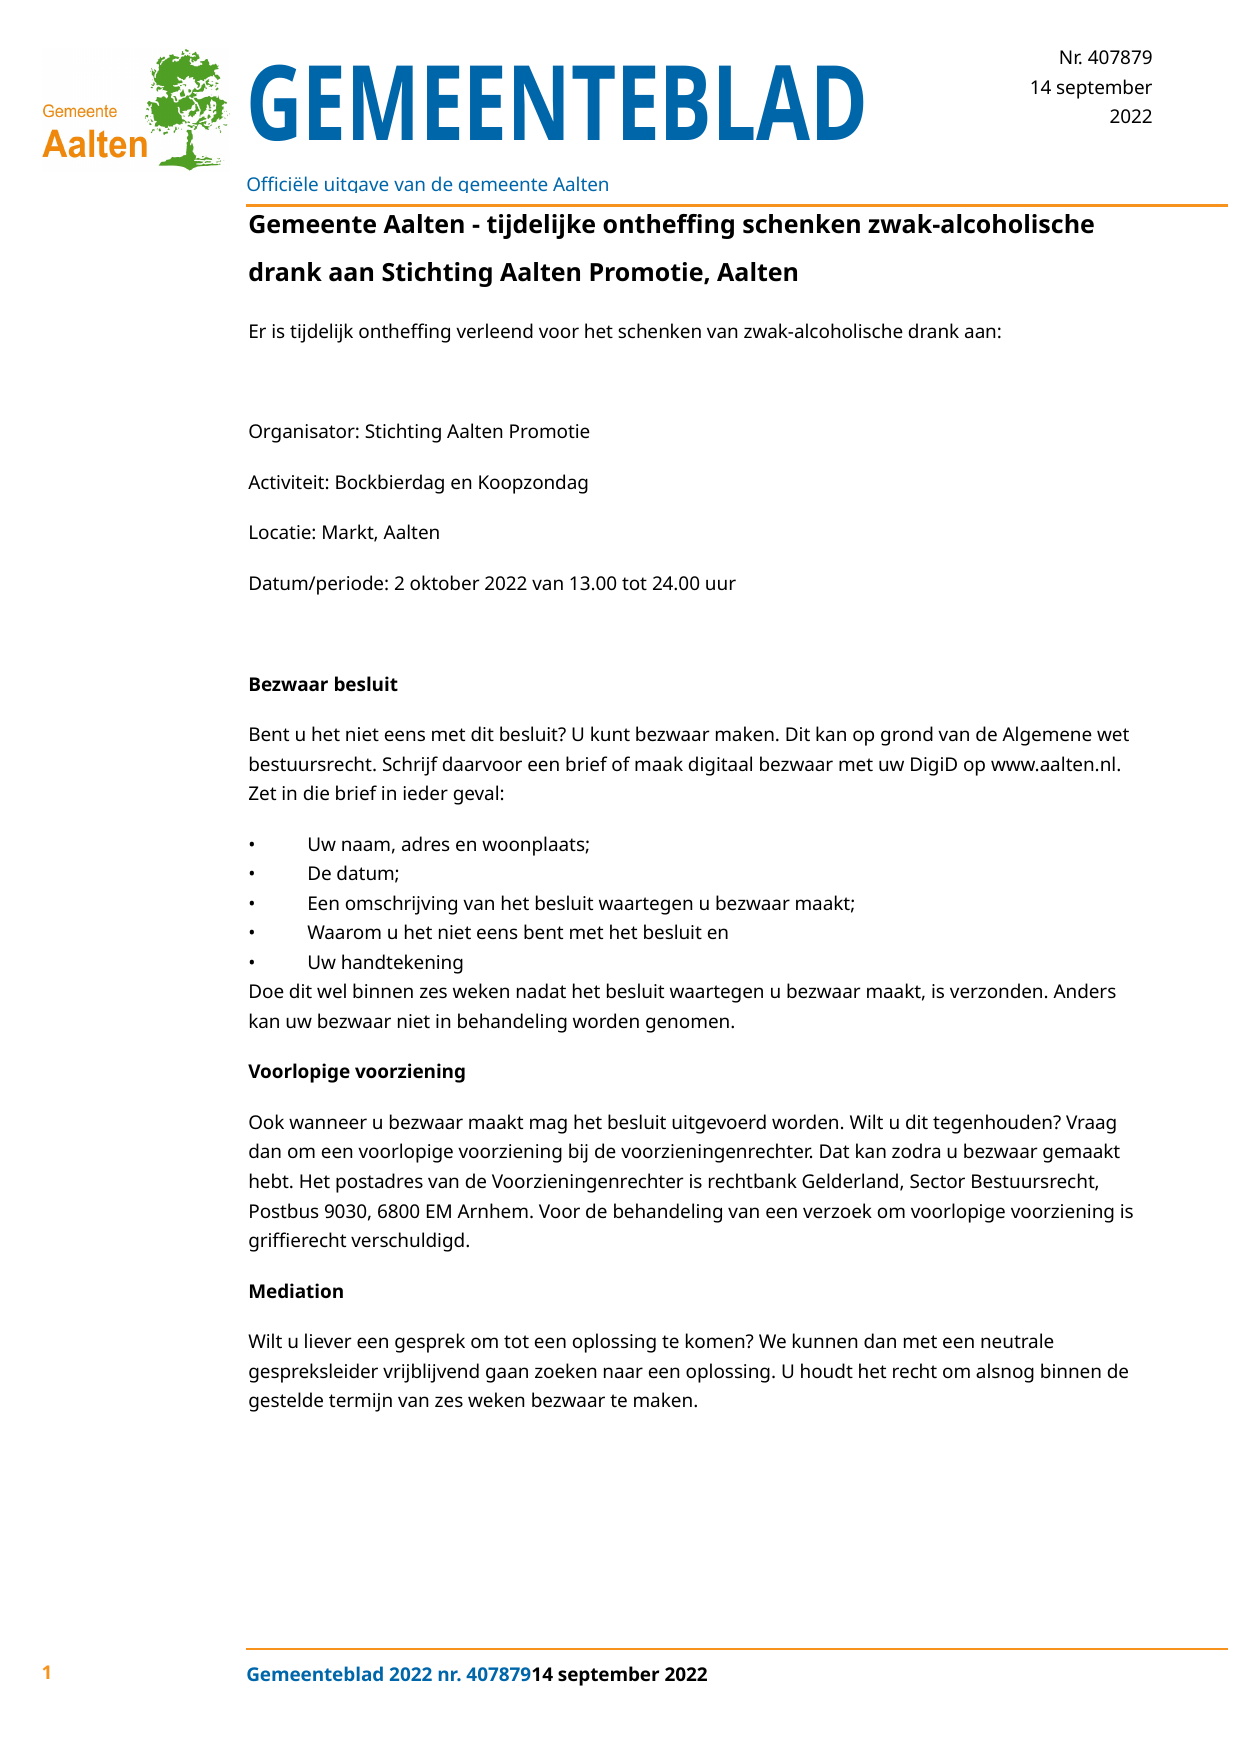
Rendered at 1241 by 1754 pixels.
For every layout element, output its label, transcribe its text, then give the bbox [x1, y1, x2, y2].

list Uw handtekening [248, 949, 1152, 975]
text Bent u het niet eens met dit besluit? U kunt bezwaar maken. Dit kan op grond van de Algemene wet bestuursrecht. Schrijf daarvoor een brief of maak digitaal bezwaar met uw DigiD op www.aalten.nl. Zet in die brief in ieder geval: [248, 721, 1152, 806]
list Een omschrijving van het besluit waartegen u bezwaar maakt; [248, 890, 1152, 916]
text Voorlopige voorziening [248, 1059, 1152, 1084]
list De datum; [248, 860, 1152, 886]
picture [41, 47, 231, 172]
text Bezwaar besluit [248, 671, 1152, 697]
text Wilt u liever een gesprek om tot een oplossing te komen? We kunnen dan met een neutrale gespreksleider vrijblijvend gaan zoeken naar een oplossing. U houdt het recht om alsnog binnen de gestelde termijn van zes weken bezwaar te maken. [248, 1328, 1152, 1413]
text Activiteit: Bockbierdag en Koopzondag [248, 469, 1152, 495]
text Doe dit wel binnen zes weken nadat het besluit waartegen u bezwaar maakt, is verzonden. Anders kan uw bezwaar niet in behandeling worden genomen. [248, 979, 1152, 1034]
list Waarom u het niet eens bent met het besluit en [248, 919, 1152, 945]
text Gemeente Aalten - tijdelijke ontheffing schenken zwak-alcoholische drank aan Stichting Aalten Promotie, Aalten [248, 207, 1152, 288]
text Mediation [248, 1278, 1152, 1304]
text Datum/periode: 2 oktober 2022 van 13.00 tot 24.00 uur [248, 570, 1152, 596]
list Uw naam, adres en woonplaats; [248, 831, 1152, 857]
text Er is tijdelijk ontheffing verleend voor het schenken van zwak-alcoholische drank aan: [248, 318, 1152, 344]
text Ook wanneer u bezwaar maakt mag het besluit uitgevoerd worden. Wilt u dit tegenhouden? Vraag dan om een voorlopige voorziening bij de voorzieningenrechter. Dat kan zodra u bezwaar gemaakt hebt. Het postadres van de Voorzieningenrechter is rechtbank Gelderland, Sector Bestuursrecht, Postbus 9030, 6800 EM Arnhem. Voor de behandeling van een verzoek om voorlopige voorziening is griffierecht verschuldigd. [248, 1109, 1152, 1253]
text Organisator: Stichting Aalten Promotie [248, 419, 1152, 444]
text Locatie: Markt, Aalten [248, 519, 1152, 545]
